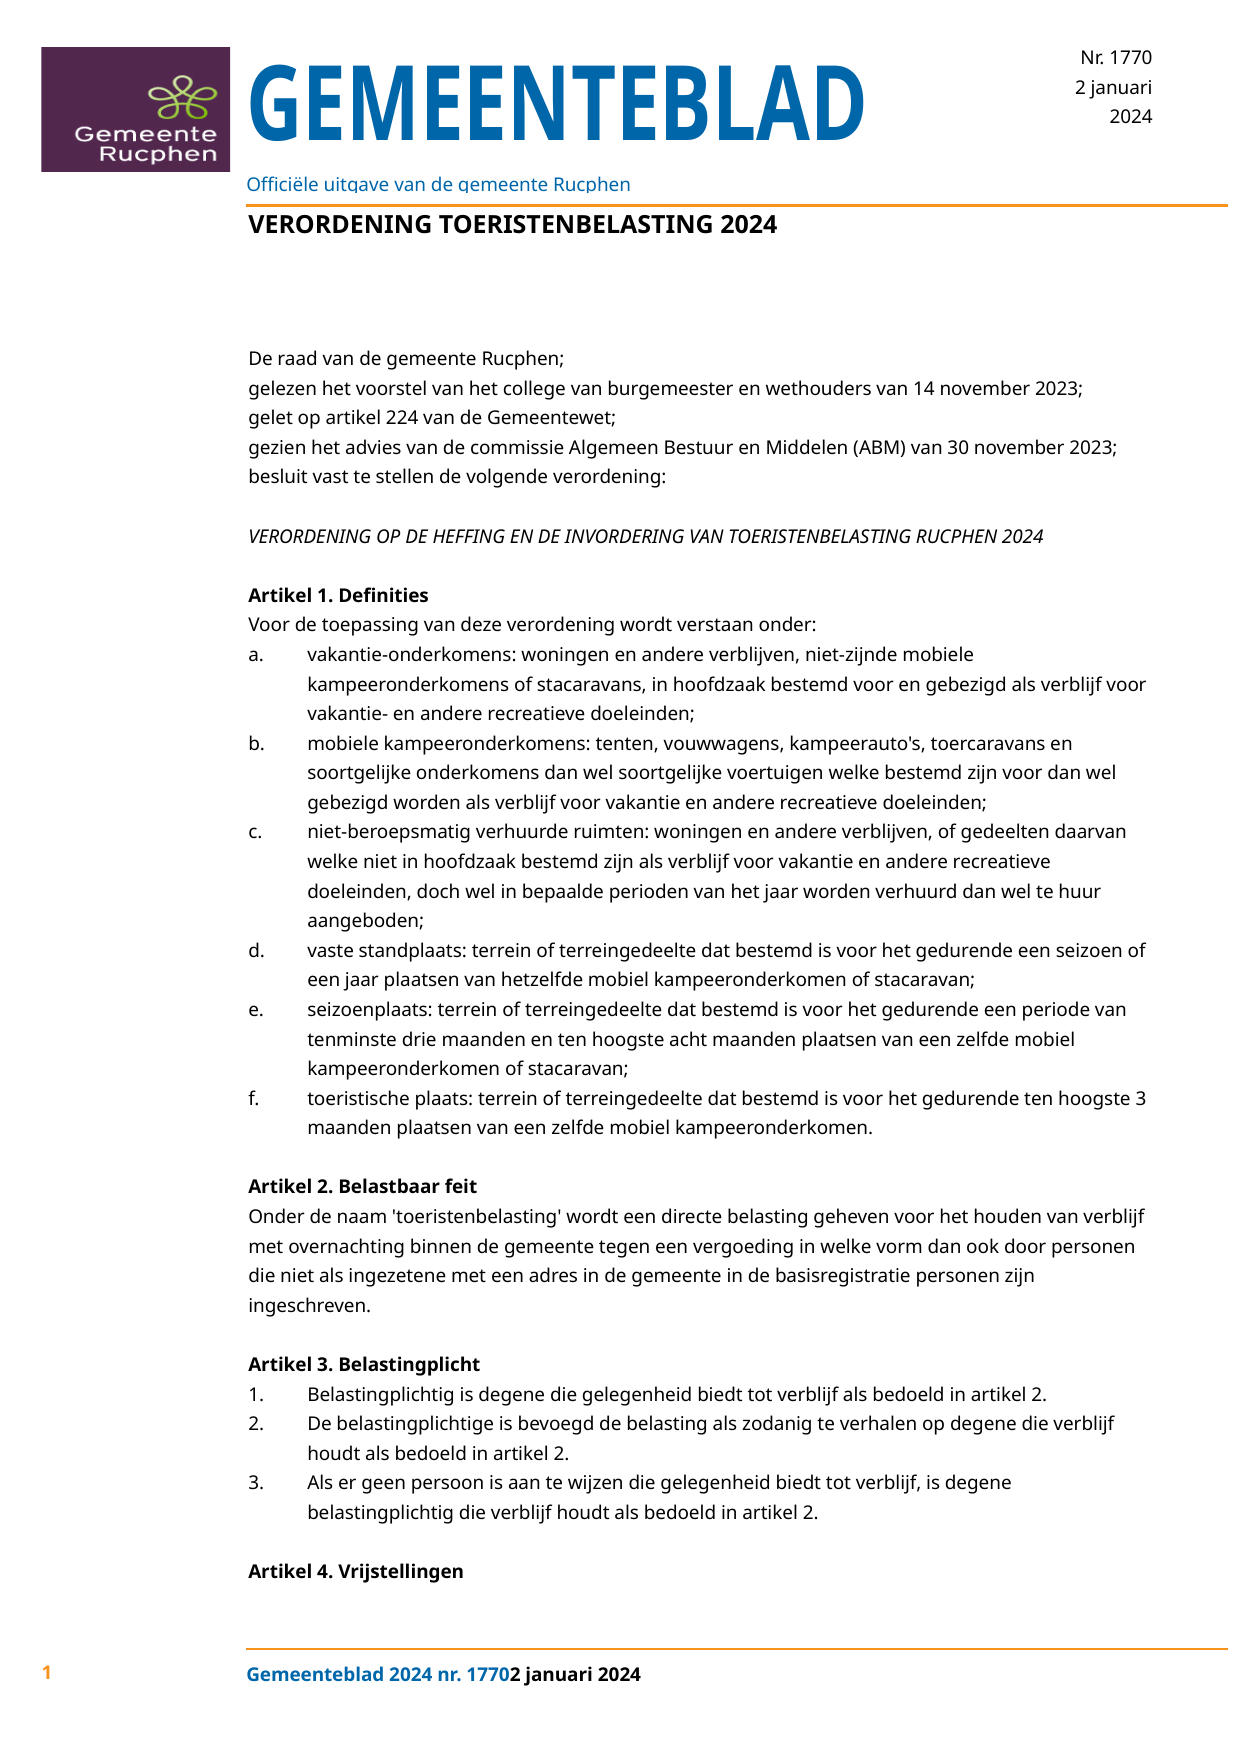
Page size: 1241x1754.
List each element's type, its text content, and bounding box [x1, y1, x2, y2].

list toeristische plaats: terrein of terreingedeelte dat bestemd is voor het gedurende ten hoogste 3 maanden plaatsen van een zelfde mobiel kampeeronderkomen. [248, 1085, 1152, 1140]
text gelet op artikel 224 van de Gemeentewet; [248, 404, 1152, 430]
list De belastingplichtige is bevoegd de belasting als zodanig te verhalen op degene die verblijf houdt als bedoeld in artikel 2. [248, 1410, 1152, 1466]
text Artikel 4. Vrijstellingen [248, 1558, 1152, 1584]
list vaste standplaats: terrein of terreingedeelte dat bestemd is voor het gedurende een seizoen of een jaar plaatsen van hetzelfde mobiel kampeeronderkomen of stacaravan; [248, 937, 1152, 992]
text gezien het advies van de commissie Algemeen Bestuur en Middelen (ABM) van 30 november 2023; [248, 434, 1152, 460]
text Voor de toepassing van deze verordening wordt verstaan onder: [248, 612, 1152, 637]
list Belastingplichtig is degene die gelegenheid biedt tot verblijf als bedoeld in artikel 2. [248, 1381, 1152, 1406]
list vakantie-onderkomens: woningen en andere verblijven, niet-zijnde mobiele kampeeronderkomens of stacaravans, in hoofdzaak bestemd voor en gebezigd als verblijf voor vakantie- en andere recreatieve doeleinden; [248, 641, 1152, 726]
text VERORDENING TOERISTENBELASTING 2024 [248, 207, 1152, 241]
text VERORDENING OP DE HEFFING EN DE INVORDERING VAN TOERISTENBELASTING RUCPHEN 2024 [248, 523, 1152, 548]
picture [41, 47, 231, 172]
text besluit vast te stellen de volgende verordening: [248, 464, 1152, 489]
text gelezen het voorstel van het college van burgemeester en wethouders van 14 november 2023; [248, 375, 1152, 401]
text Artikel 1. Definities [248, 582, 1152, 608]
list Als er geen persoon is aan te wijzen die gelegenheid biedt tot verblijf, is degene belastingplichtig die verblijf houdt als bedoeld in artikel 2. [248, 1469, 1152, 1525]
list seizoenplaats: terrein of terreingedeelte dat bestemd is voor het gedurende een periode van tenminste drie maanden en ten hoogste acht maanden plaatsen van een zelfde mobiel kampeeronderkomen of stacaravan; [248, 996, 1152, 1081]
text Onder de naam 'toeristenbelasting' wordt een directe belasting geheven voor het houden van verblijf met overnachting binnen de gemeente tegen een vergoeding in welke vorm dan ook door personen die niet als ingezetene met een adres in de gemeente in de basisregistratie personen zijn ingeschreven. [248, 1203, 1152, 1318]
list mobiele kampeeronderkomens: tenten, vouwwagens, kampeerauto's, toercaravans en soortgelijke onderkomens dan wel soortgelijke voertuigen welke bestemd zijn voor dan wel gebezigd worden als verblijf voor vakantie en andere recreatieve doeleinden; [248, 730, 1152, 815]
text De raad van de gemeente Rucphen; [248, 345, 1152, 371]
text Artikel 3. Belastingplicht [248, 1351, 1152, 1377]
text Artikel 2. Belastbaar feit [248, 1174, 1152, 1199]
list niet-beroepsmatig verhuurde ruimten: woningen en andere verblijven, of gedeelten daarvan welke niet in hoofdzaak bestemd zijn als verblijf voor vakantie en andere recreatieve doeleinden, doch wel in bepaalde perioden van het jaar worden verhuurd dan wel te huur aangeboden; [248, 819, 1152, 933]
